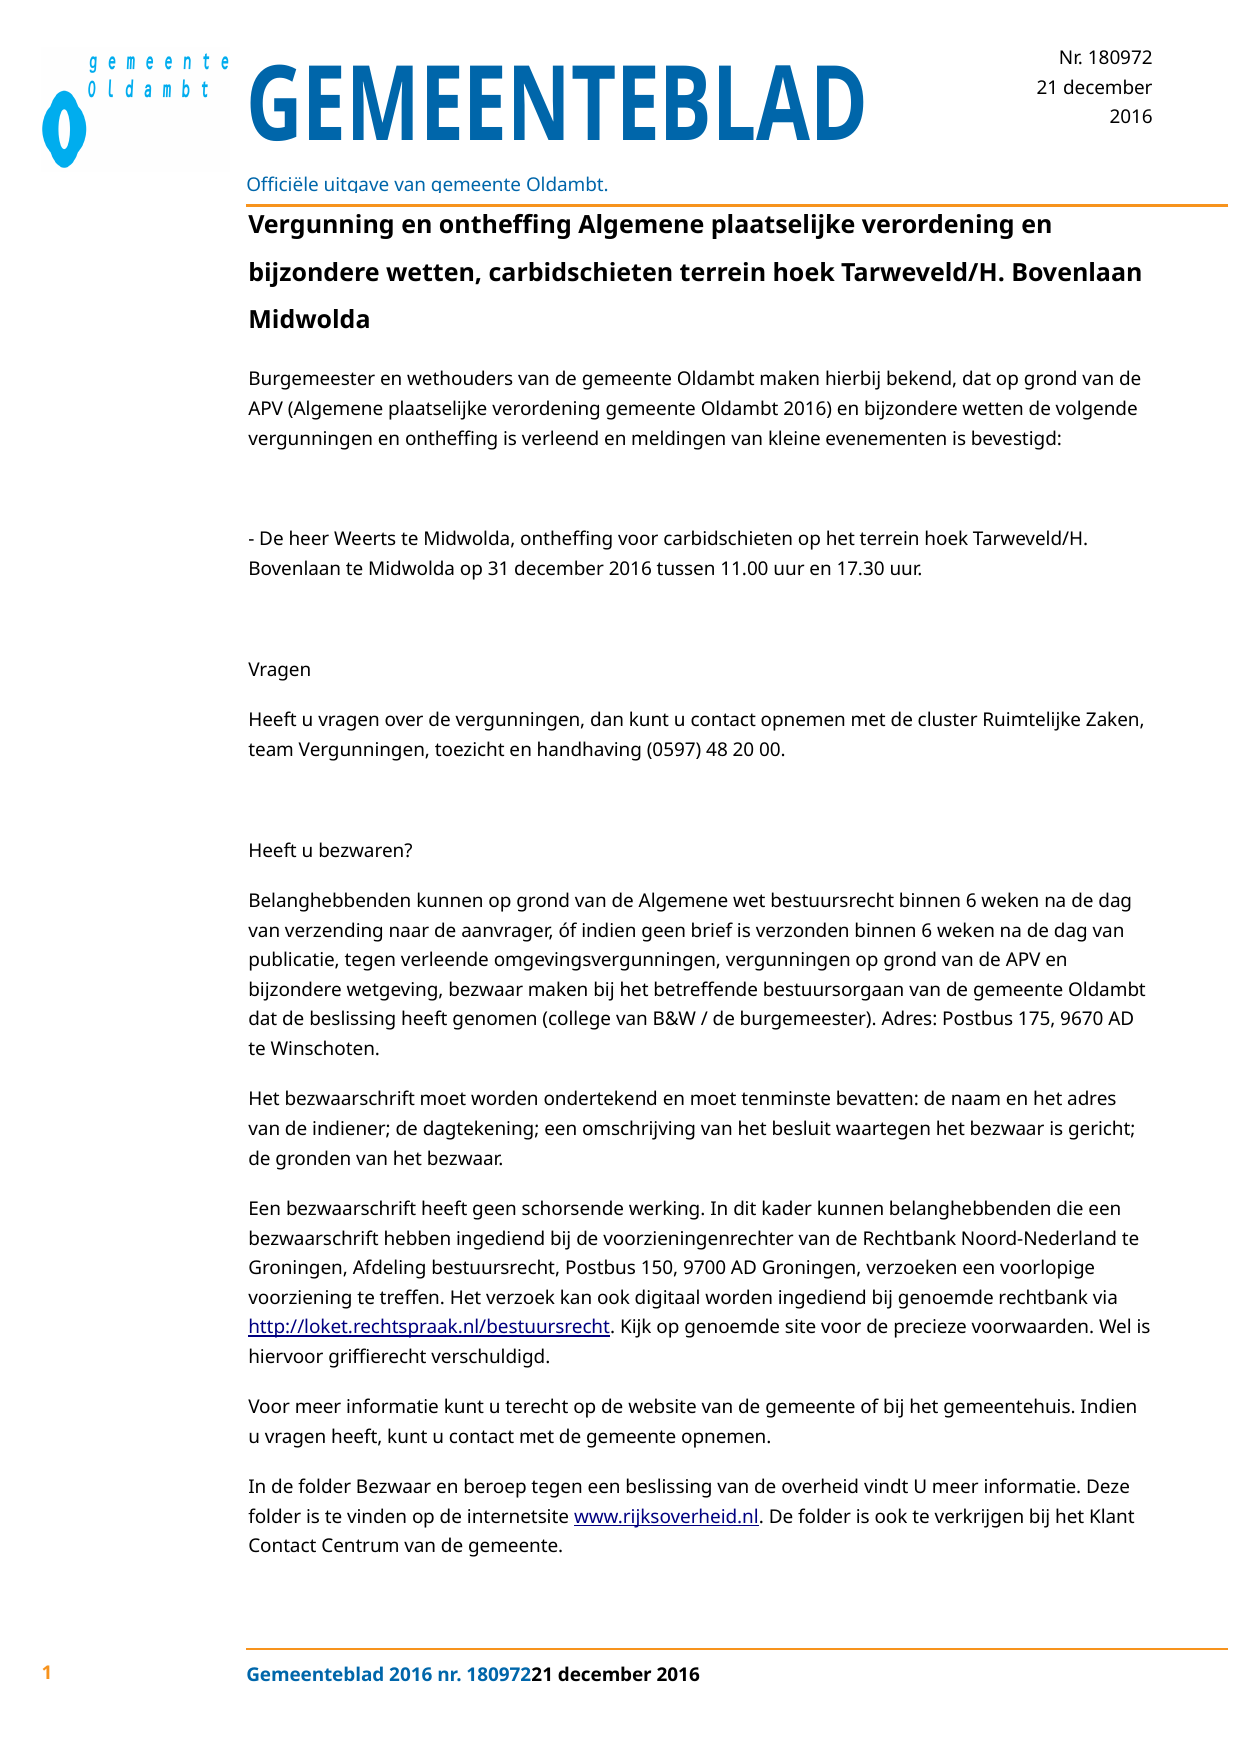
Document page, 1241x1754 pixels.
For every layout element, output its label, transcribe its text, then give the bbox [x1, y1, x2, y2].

text In de folder Bezwaar en beroep tegen een beslissing van de overheid vindt U meer informatie. Deze folder is te vinden op de internetsite www.rijksoverheid.nl. De folder is ook te verkrijgen bij het Klant Contact Centrum van de gemeente. [248, 1473, 1152, 1558]
text Belanghebbenden kunnen op grond van de Algemene wet bestuursrecht binnen 6 weken na de dag van verzending naar de aanvrager, óf indien geen brief is verzonden binnen 6 weken na de dag van publicatie, tegen verleende omgevingsvergunningen, vergunningen op grond van de APV en bijzondere wetgeving, bezwaar maken bij het betreffende bestuursorgaan van de gemeente Oldambt dat de beslissing heeft genomen (college van B&W / de burgemeester). Adres: Postbus 175, 9670 AD te Winschoten. [248, 887, 1152, 1061]
text Burgemeester en wethouders van de gemeente Oldambt maken hierbij bekend, dat op grond van de APV (Algemene plaatselijke verordening gemeente Oldambt 2016) en bijzondere wetten de volgende vergunningen en ontheffing is verleend en meldingen van kleine evenementen is bevestigd: [248, 366, 1152, 450]
picture [41, 47, 231, 172]
text Heeft u vragen over de vergunningen, dan kunt u contact opnemen met de cluster Ruimtelijke Zaken, team Vergunningen, toezicht en handhaving (0597) 48 20 00. [248, 706, 1152, 762]
text Een bezwaarschrift heeft geen schorsende werking. In dit kader kunnen belanghebbenden die een bezwaarschrift hebben ingediend bij de voorzieningenrechter van de Rechtbank Noord-Nederland te Groningen, Afdeling bestuursrecht, Postbus 150, 9700 AD Groningen, verzoeken een voorlopige voorziening te treffen. Het verzoek kan ook digitaal worden ingediend bij genoemde rechtbank via http://loket.rechtspraak.nl/bestuursrecht. Kijk op genoemde site voor de precieze voorwaarden. Wel is hiervoor griffierecht verschuldigd. [248, 1195, 1152, 1369]
text Vergunning en ontheffing Algemene plaatselijke verordening en bijzondere wetten, carbidschieten terrein hoek Tarweveld/H. Bovenlaan Midwolda [248, 207, 1152, 336]
text Heeft u bezwaren? [248, 837, 1152, 862]
text Voor meer informatie kunt u terecht op de website van de gemeente of bij het gemeentehuis. Indien u vragen heeft, kunt u contact met de gemeente opnemen. [248, 1393, 1152, 1449]
text Vragen [248, 656, 1152, 682]
text Het bezwaarschrift moet worden ondertekend en moet tenminste bevatten: de naam en het adres van de indiener; de dagtekening; een omschrijving van het besluit waartegen het bezwaar is gericht; de gronden van het bezwaar. [248, 1086, 1152, 1170]
text - De heer Weerts te Midwolda, ontheffing voor carbidschieten op het terrein hoek Tarweveld/H. Bovenlaan te Midwolda op 31 december 2016 tussen 11.00 uur en 17.30 uur. [248, 526, 1152, 581]
